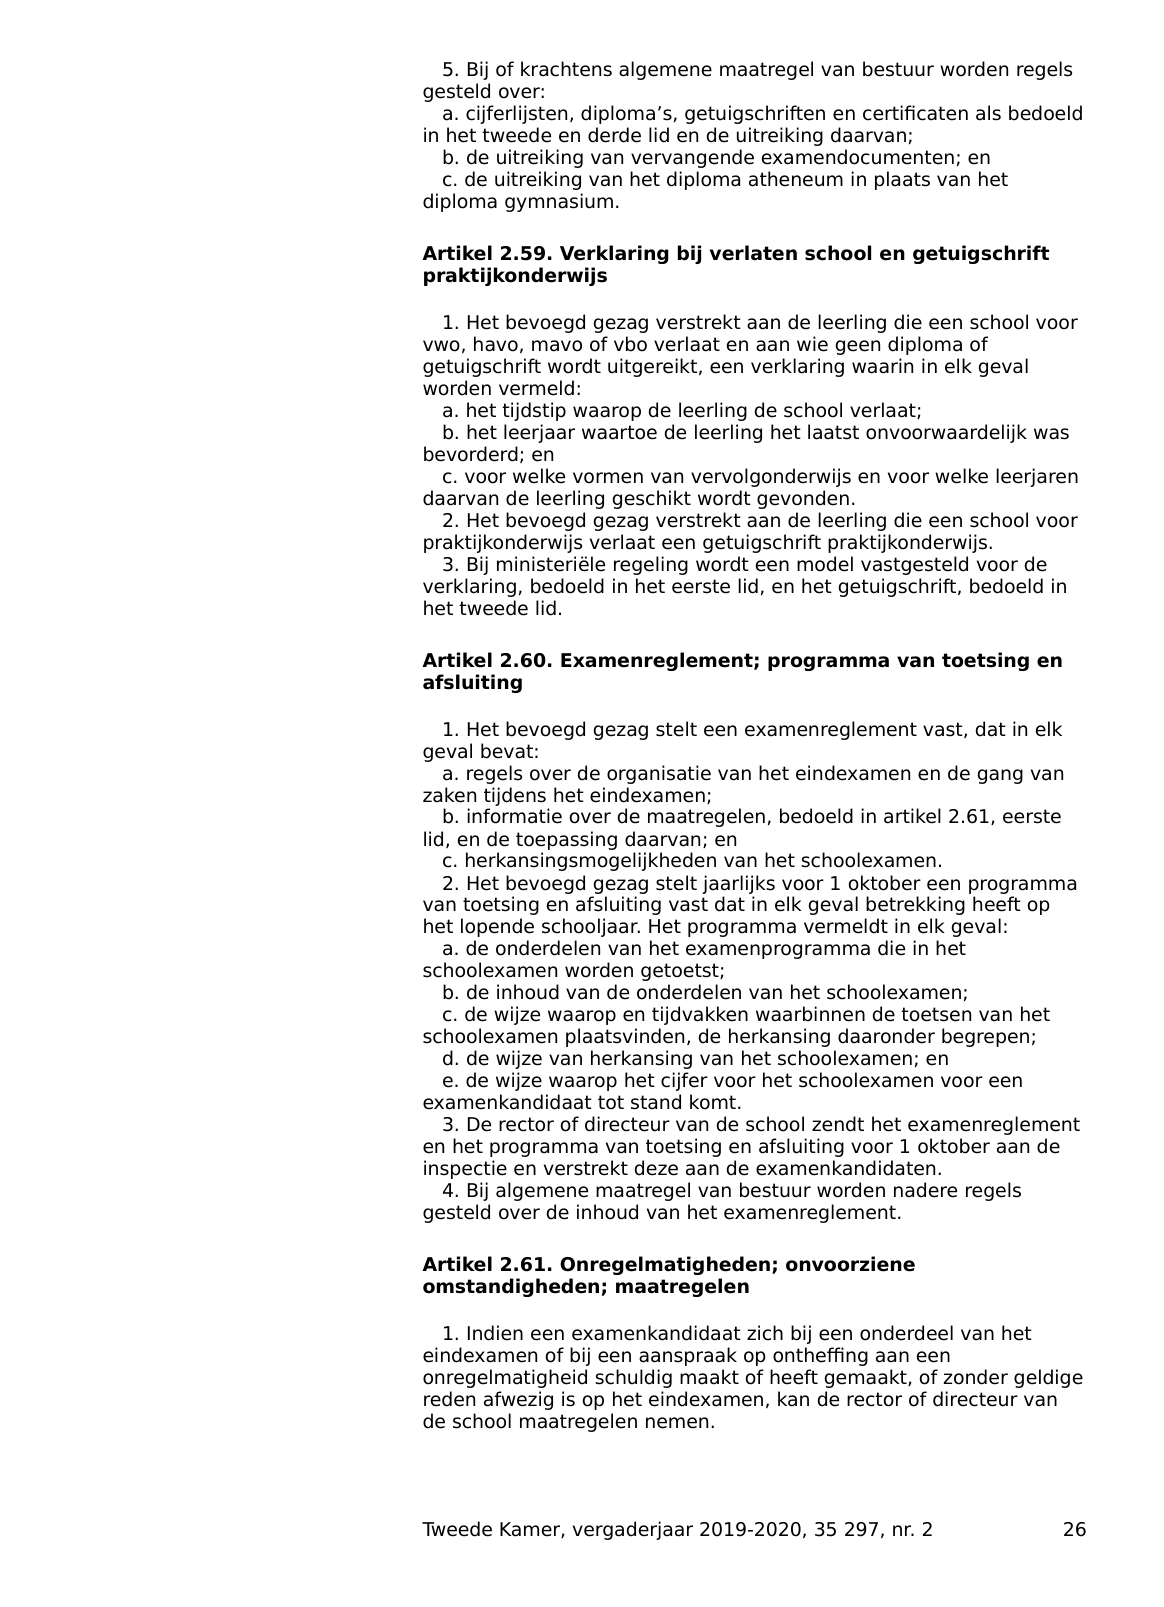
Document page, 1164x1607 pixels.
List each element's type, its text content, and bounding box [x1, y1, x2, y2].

text 5. Bij of krachtens algemene maatregel van bestuur worden regels gesteld over: [422, 59, 1087, 103]
text a. cijferlijsten, diploma’s, getuigschriften en certificaten als bedoeld in het tweede en derde lid en de uitreiking daarvan; [422, 103, 1087, 147]
text 2. Het bevoegd gezag stelt jaarlijks voor 1 oktober een programma van toetsing en afsluiting vast dat in elk geval betrekking heeft op het lopende schooljaar. Het programma vermeldt in elk geval: [422, 872, 1087, 938]
text b. het leerjaar waartoe de leerling het laatst onvoorwaardelijk was bevorderd; en [422, 422, 1087, 466]
text c. voor welke vormen van vervolgonderwijs en voor welke leerjaren daarvan de leerling geschikt wordt gevonden. [422, 466, 1087, 510]
text 4. Bij algemene maatregel van bestuur worden nadere regels gesteld over de inhoud van het examenreglement. [422, 1180, 1087, 1224]
text b. informatie over de maatregelen, bedoeld in artikel 2.61, eerste lid, en de toepassing daarvan; en [422, 806, 1087, 850]
text a. de onderdelen van het examenprogramma die in het schoolexamen worden getoetst; [422, 938, 1087, 982]
text 3. Bij ministeriële regeling wordt een model vastgesteld voor de verklaring, bedoeld in het eerste lid, en het getuigschrift, bedoeld in het tweede lid. [422, 554, 1087, 619]
text 3. De rector of directeur van de school zendt het examenreglement en het programma van toetsing en afsluiting voor 1 oktober aan de inspectie en verstrekt deze aan de examenkandidaten. [422, 1114, 1087, 1180]
subtitle Artikel 2.60. Examenreglement; programma van toetsing en afsluiting [422, 649, 1087, 693]
text 1. Indien een examenkandidaat zich bij een onderdeel van het eindexamen of bij een aanspraak op ontheffing aan een onregelmatigheid schuldig maakt of heeft gemaakt, of zonder geldige reden afwezig is op het eindexamen, kan de rector of directeur van de school maatregelen nemen. [422, 1323, 1087, 1433]
text b. de uitreiking van vervangende examendocumenten; en [422, 147, 1087, 169]
text c. herkansingsmogelijkheden van het schoolexamen. [422, 850, 1087, 872]
text d. de wijze van herkansing van het schoolexamen; en [422, 1048, 1087, 1070]
text b. de inhoud van de onderdelen van het schoolexamen; [422, 982, 1087, 1004]
text e. de wijze waarop het cijfer voor het schoolexamen voor een examenkandidaat tot stand komt. [422, 1070, 1087, 1114]
text a. het tijdstip waarop de leerling de school verlaat; [422, 400, 1087, 422]
text 2. Het bevoegd gezag verstrekt aan de leerling die een school voor praktijkonderwijs verlaat een getuigschrift praktijkonderwijs. [422, 510, 1087, 554]
text 1. Het bevoegd gezag stelt een examenreglement vast, dat in elk geval bevat: [422, 718, 1087, 762]
subtitle Artikel 2.59. Verklaring bij verlaten school en getuigschrift praktijkonderwijs [422, 243, 1087, 287]
text c. de wijze waarop en tijdvakken waarbinnen de toetsen van het schoolexamen plaatsvinden, de herkansing daaronder begrepen; [422, 1004, 1087, 1048]
subtitle Artikel 2.61. Onregelmatigheden; onvoorziene omstandigheden; maatregelen [422, 1254, 1087, 1298]
text a. regels over de organisatie van het eindexamen en de gang van zaken tijdens het eindexamen; [422, 762, 1087, 806]
text c. de uitreiking van het diploma atheneum in plaats van het diploma gymnasium. [422, 169, 1087, 213]
text 1. Het bevoegd gezag verstrekt aan de leerling die een school voor vwo, havo, mavo of vbo verlaat en aan wie geen diploma of getuigschrift wordt uitgereikt, een verklaring waarin in elk geval worden vermeld: [422, 312, 1087, 400]
